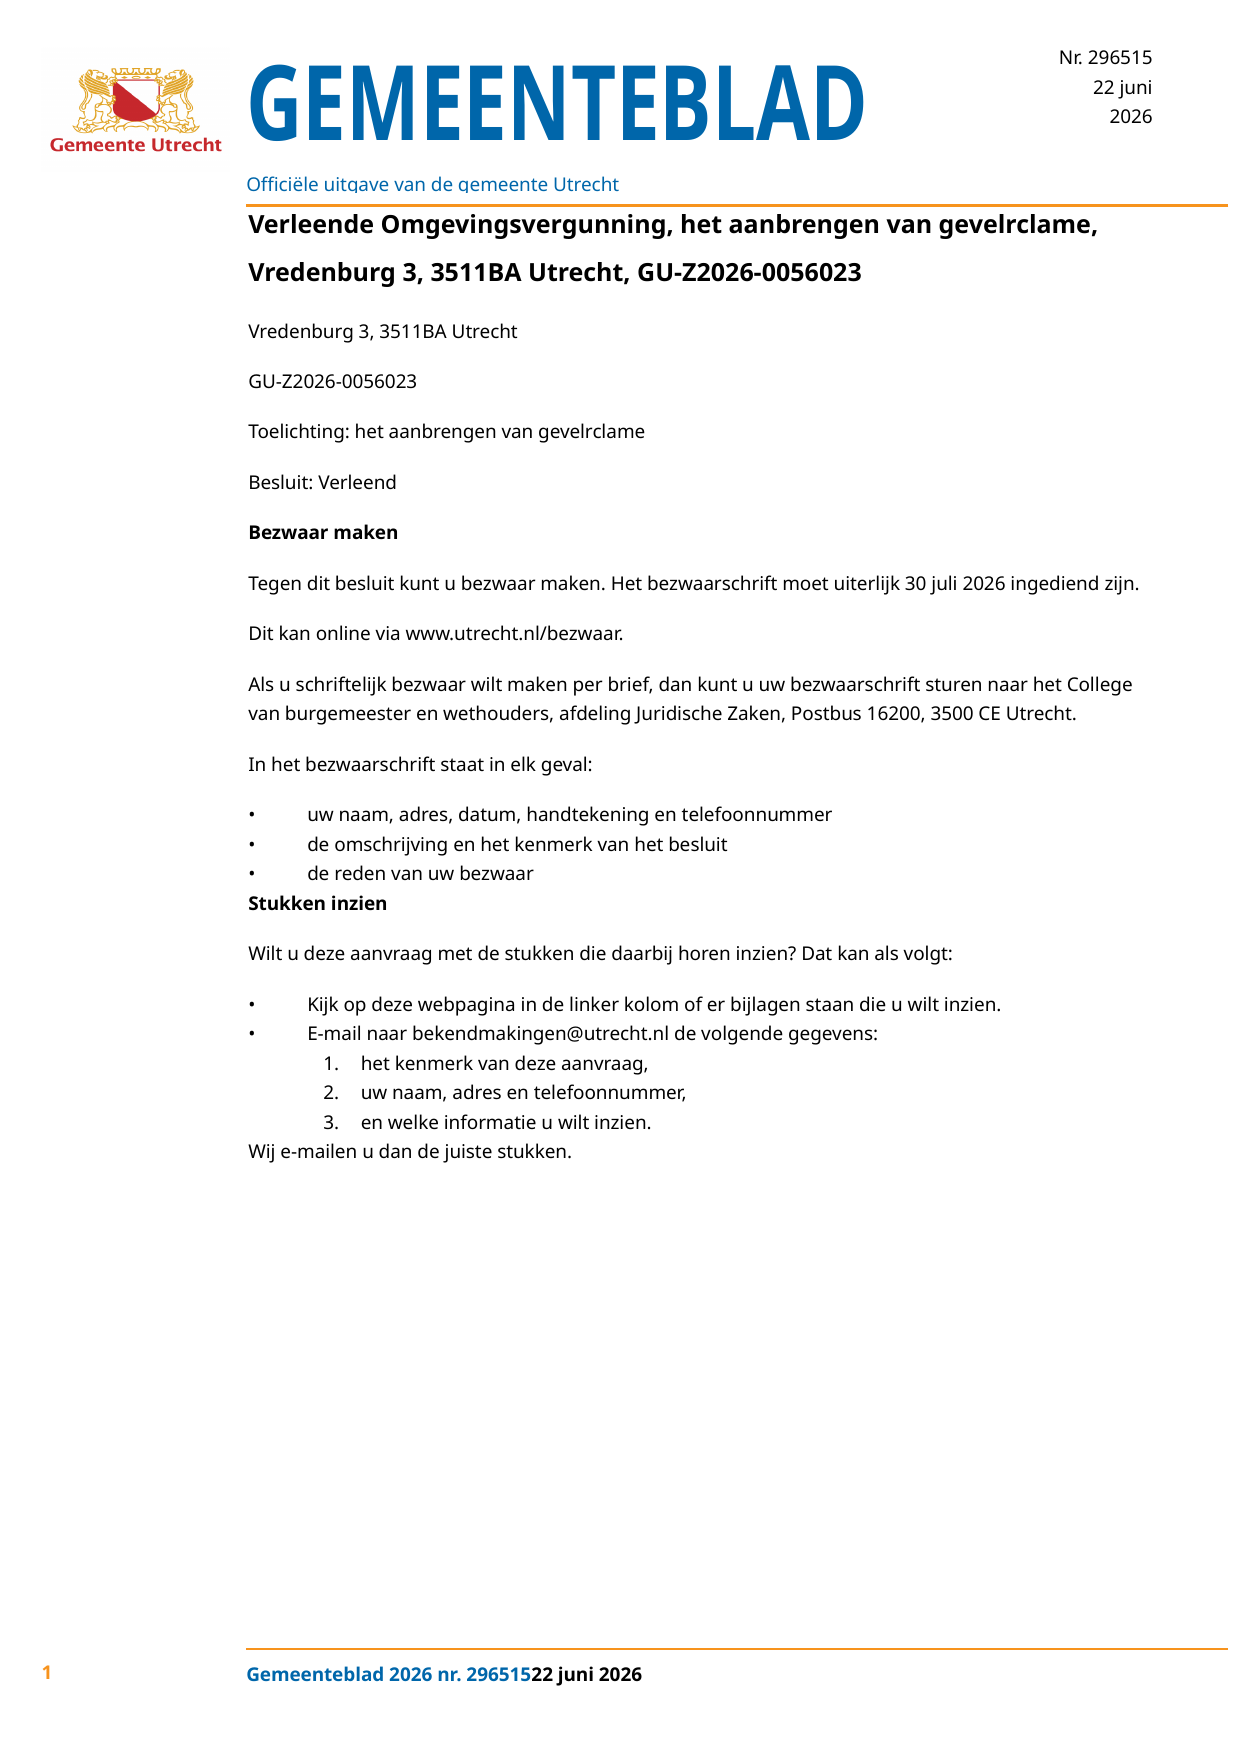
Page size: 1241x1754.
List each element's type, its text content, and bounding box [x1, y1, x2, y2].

picture [41, 47, 231, 172]
list Kijk op deze webpagina in de linker kolom of er bijlagen staan die u wilt inzien. [248, 991, 1152, 1017]
text Wilt u deze aanvraag met de stukken die daarbij horen inzien? Dat kan als volgt: [248, 940, 1152, 966]
text Vredenburg 3, 3511BA Utrecht [248, 318, 1152, 344]
text Stukken inzien [248, 890, 1152, 916]
list de reden van uw bezwaar [248, 860, 1152, 886]
text Dit kan online via www.utrecht.nl/bezwaar. [248, 620, 1152, 646]
text Besluit: Verleend [248, 469, 1152, 495]
text In het bezwaarschrift staat in elk geval: [248, 751, 1152, 777]
list uw naam, adres, datum, handtekening en telefoonnummer [248, 801, 1152, 827]
text GU-Z2026-0056023 [248, 368, 1152, 394]
text Als u schriftelijk bezwaar wilt maken per brief, dan kunt u uw bezwaarschrift sturen naar het College van burgemeester en wethouders, afdeling Juridische Zaken, Postbus 16200, 3500 CE Utrecht. [248, 671, 1152, 726]
text Tegen dit besluit kunt u bezwaar maken. Het bezwaarschrift moet uiterlijk 30 juli 2026 ingediend zijn. [248, 570, 1152, 596]
text Toelichting: het aanbrengen van gevelrclame [248, 419, 1152, 444]
list het kenmerk van deze aanvraag, [323, 1050, 1152, 1076]
text Wij e-mailen u dan de juiste stukken. [248, 1139, 1152, 1164]
list en welke informatie u wilt inzien. [323, 1109, 1152, 1135]
list uw naam, adres en telefoonnummer, [323, 1079, 1152, 1105]
list de omschrijving en het kenmerk van het besluit [248, 831, 1152, 857]
list E-mail naar bekendmakingen@utrecht.nl de volgende gegevens: [248, 1020, 1152, 1046]
text Bezwaar maken [248, 519, 1152, 545]
text Verleende Omgevingsvergunning, het aanbrengen van gevelrclame, Vredenburg 3, 3511BA Utrecht, GU-Z2026-0056023 [248, 207, 1152, 288]
